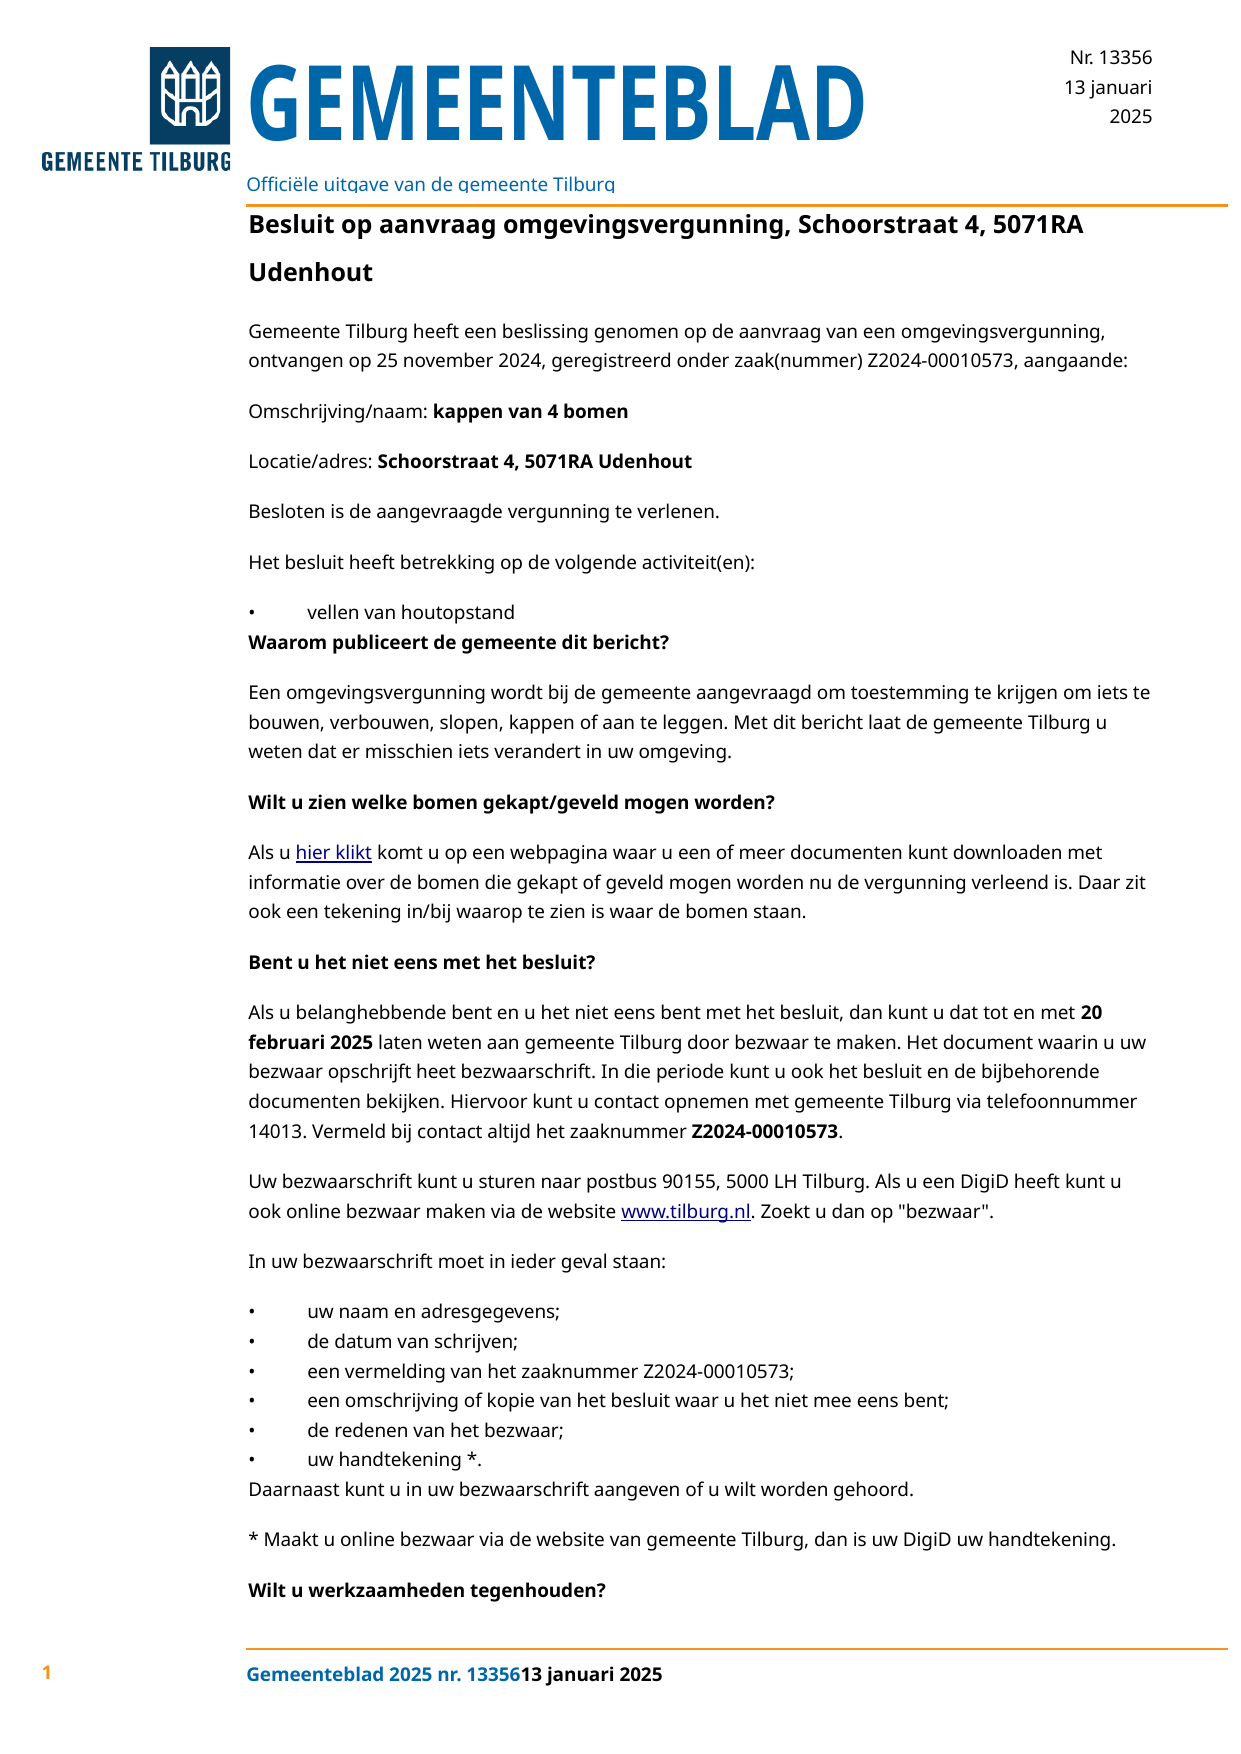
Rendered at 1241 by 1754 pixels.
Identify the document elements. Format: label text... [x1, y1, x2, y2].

list uw handtekening *. [248, 1447, 1152, 1472]
text Als u hier klikt komt u op een webpagina waar u een of meer documenten kunt downloaden met informatie over de bomen die gekapt of geveld mogen worden nu de vergunning verleend is. Daar zit ook een tekening in/bij waarop te zien is waar de bomen staan. [248, 839, 1152, 924]
text Daarnaast kunt u in uw bezwaarschrift aangeven of u wilt worden gehoord. [248, 1476, 1152, 1502]
list een omschrijving of kopie van het besluit waar u het niet mee eens bent; [248, 1387, 1152, 1413]
picture [41, 47, 231, 172]
text * Maakt u online bezwaar via de website van gemeente Tilburg, dan is uw DigiD uw handtekening. [248, 1527, 1152, 1552]
text Uw bezwaarschrift kunt u sturen naar postbus 90155, 5000 LH Tilburg. Als u een DigiD heeft kunt u ook online bezwaar maken via de website www.tilburg.nl. Zoekt u dan op "bezwaar". [248, 1168, 1152, 1224]
text Waarom publiceert de gemeente dit bericht? [248, 629, 1152, 655]
list de datum van schrijven; [248, 1328, 1152, 1354]
list een vermelding van het zaaknummer Z2024-00010573; [248, 1358, 1152, 1384]
text Wilt u werkzaamheden tegenhouden? [248, 1577, 1152, 1603]
text In uw bezwaarschrift moet in ieder geval staan: [248, 1248, 1152, 1274]
text Omschrijving/naam: kappen van 4 bomen [248, 398, 1152, 424]
text Gemeente Tilburg heeft een beslissing genomen op de aanvraag van een omgevingsvergunning, ontvangen op 25 november 2024, geregistreerd onder zaak(nummer) Z2024-00010573, aangaande: [248, 318, 1152, 373]
text Locatie/adres: Schoorstraat 4, 5071RA Udenhout [248, 448, 1152, 474]
text Het besluit heeft betrekking op de volgende activiteit(en): [248, 549, 1152, 575]
list uw naam en adresgegevens; [248, 1299, 1152, 1324]
list de redenen van het bezwaar; [248, 1417, 1152, 1443]
text Besloten is de aangevraagde vergunning te verlenen. [248, 499, 1152, 524]
list vellen van houtopstand [248, 599, 1152, 625]
text Wilt u zien welke bomen gekapt/geveld mogen worden? [248, 789, 1152, 815]
text Besluit op aanvraag omgevingsvergunning, Schoorstraat 4, 5071RA Udenhout [248, 207, 1152, 288]
text Een omgevingsvergunning wordt bij de gemeente aangevraagd om toestemming te krijgen om iets te bouwen, verbouwen, slopen, kappen of aan te leggen. Met dit bericht laat de gemeente Tilburg u weten dat er misschien iets verandert in uw omgeving. [248, 679, 1152, 764]
text Als u belanghebbende bent en u het niet eens bent met het besluit, dan kunt u dat tot en met 20 februari 2025 laten weten aan gemeente Tilburg door bezwaar te maken. Het document waarin u uw bezwaar opschrijft heet bezwaarschrift. In die periode kunt u ook het besluit en de bijbehorende documenten bekijken. Hiervoor kunt u contact opnemen met gemeente Tilburg via telefoonnummer 14013. Vermeld bij contact altijd het zaaknummer Z2024-00010573. [248, 999, 1152, 1144]
text Bent u het niet eens met het besluit? [248, 949, 1152, 975]
